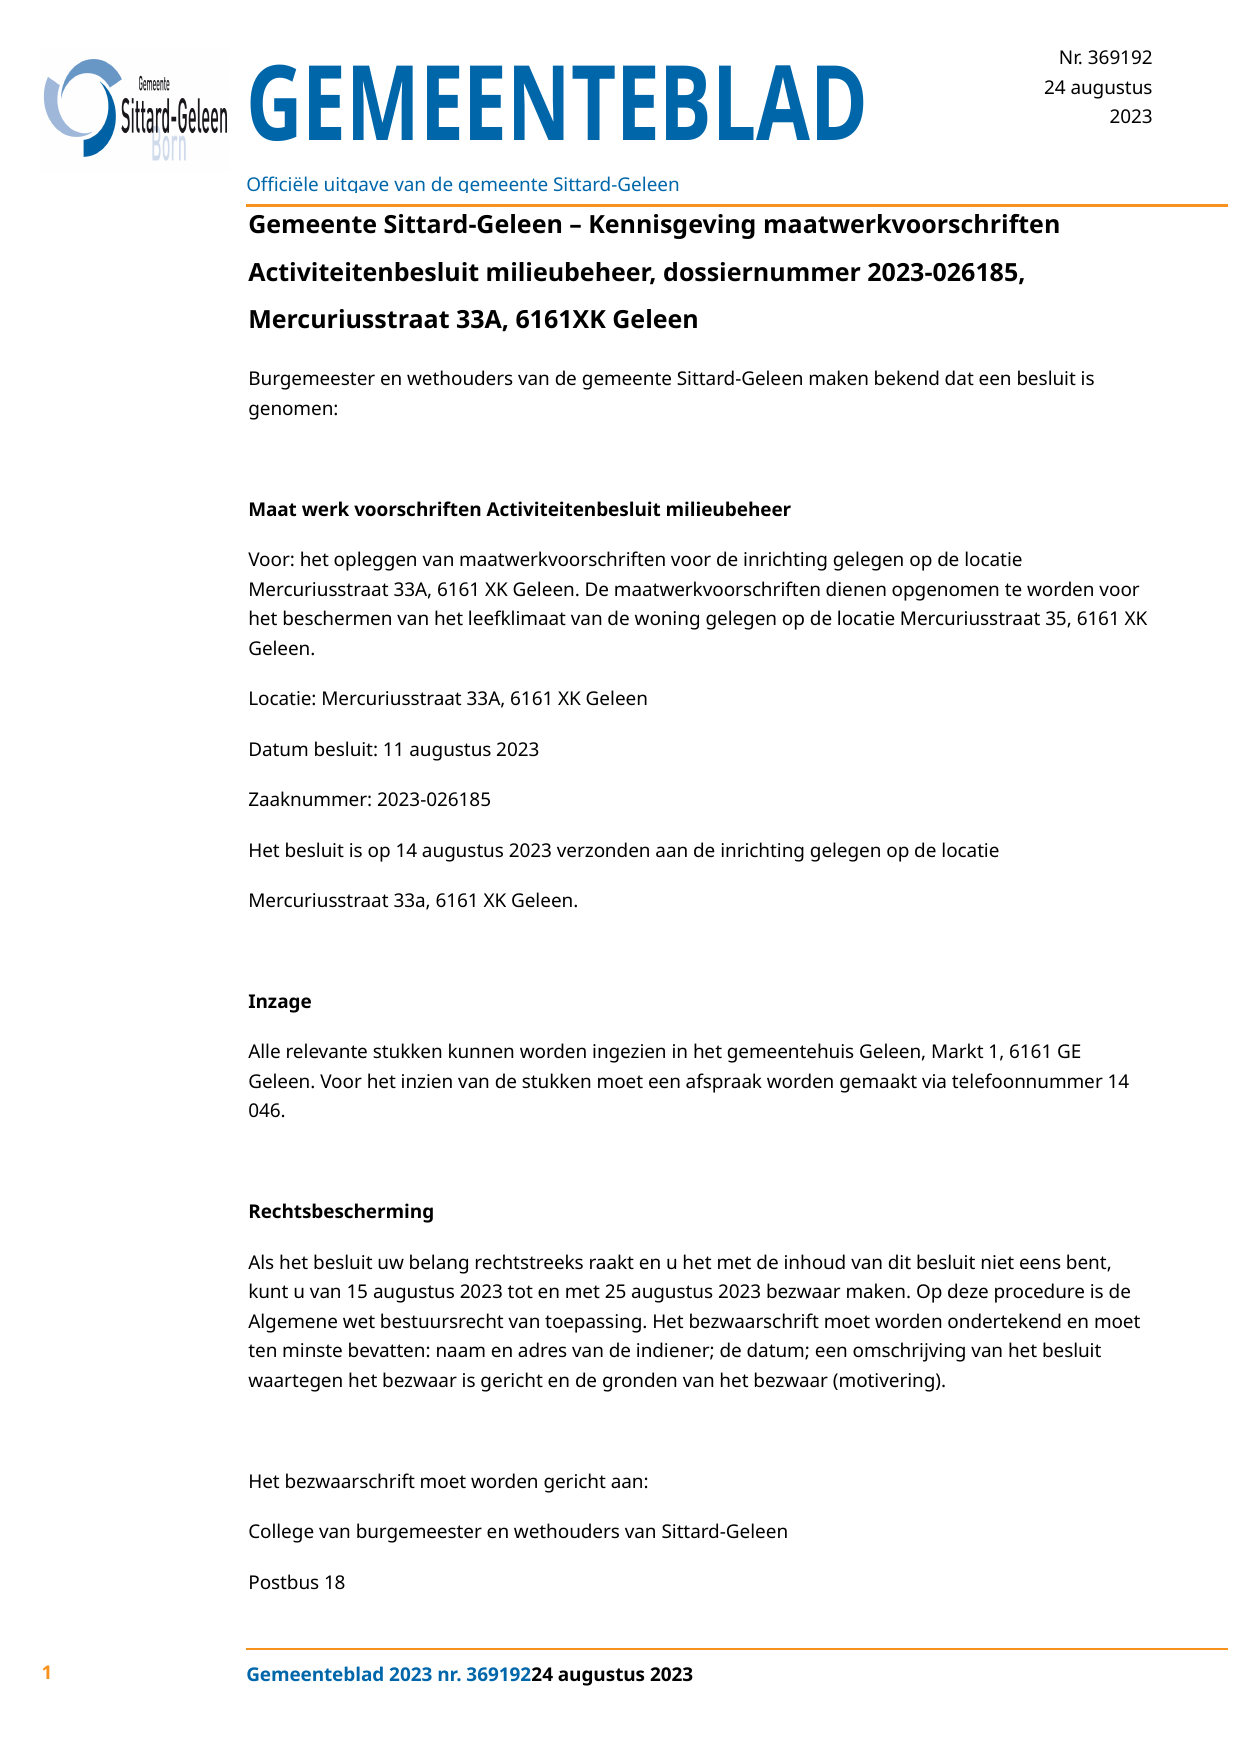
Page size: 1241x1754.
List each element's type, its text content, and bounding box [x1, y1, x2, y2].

text Gemeente Sittard-Geleen – Kennisgeving maatwerkvoorschriften Activiteitenbesluit milieubeheer, dossiernummer 2023-026185, Mercuriusstraat 33A, 6161XK Geleen [248, 207, 1152, 336]
text Locatie: Mercuriusstraat 33A, 6161 XK Geleen [248, 686, 1152, 711]
text Zaaknummer: 2023-026185 [248, 786, 1152, 812]
text Mercuriusstraat 33a, 6161 XK Geleen. [248, 887, 1152, 913]
text Burgemeester en wethouders van de gemeente Sittard-Geleen maken bekend dat een besluit is genomen: [248, 366, 1152, 421]
text Inzage [248, 988, 1152, 1014]
text Datum besluit: 11 augustus 2023 [248, 736, 1152, 762]
text Alle relevante stukken kunnen worden ingezien in het gemeentehuis Geleen, Markt 1, 6161 GE Geleen. Voor het inzien van de stukken moet een afspraak worden gemaakt via telefoonnummer 14 046. [248, 1038, 1152, 1123]
text Rechtsbescherming [248, 1198, 1152, 1224]
picture [41, 47, 231, 172]
text Het bezwaarschrift moet worden gericht aan: [248, 1468, 1152, 1494]
text Voor: het opleggen van maatwerkvoorschriften voor de inrichting gelegen op de locatie Mercuriusstraat 33A, 6161 XK Geleen. De maatwerkvoorschriften dienen opgenomen te worden voor het beschermen van het leefklimaat van de woning gelegen op de locatie Mercuriusstraat 35, 6161 XK Geleen. [248, 546, 1152, 661]
text Postbus 18 [248, 1569, 1152, 1594]
text Het besluit is op 14 augustus 2023 verzonden aan de inrichting gelegen op de locatie [248, 837, 1152, 862]
text Maat werk voorschriften Activiteitenbesluit milieubeheer [248, 496, 1152, 522]
text College van burgemeester en wethouders van Sittard-Geleen [248, 1518, 1152, 1544]
text Als het besluit uw belang rechtstreeks raakt en u het met de inhoud van dit besluit niet eens bent, kunt u van 15 augustus 2023 tot en met 25 augustus 2023 bezwaar maken. Op deze procedure is de Algemene wet bestuursrecht van toepassing. Het bezwaarschrift moet worden ondertekend en moet ten minste bevatten: naam en adres van de indiener; de datum; een omschrijving van het besluit waartegen het bezwaar is gericht en de gronden van het bezwaar (motivering). [248, 1249, 1152, 1393]
